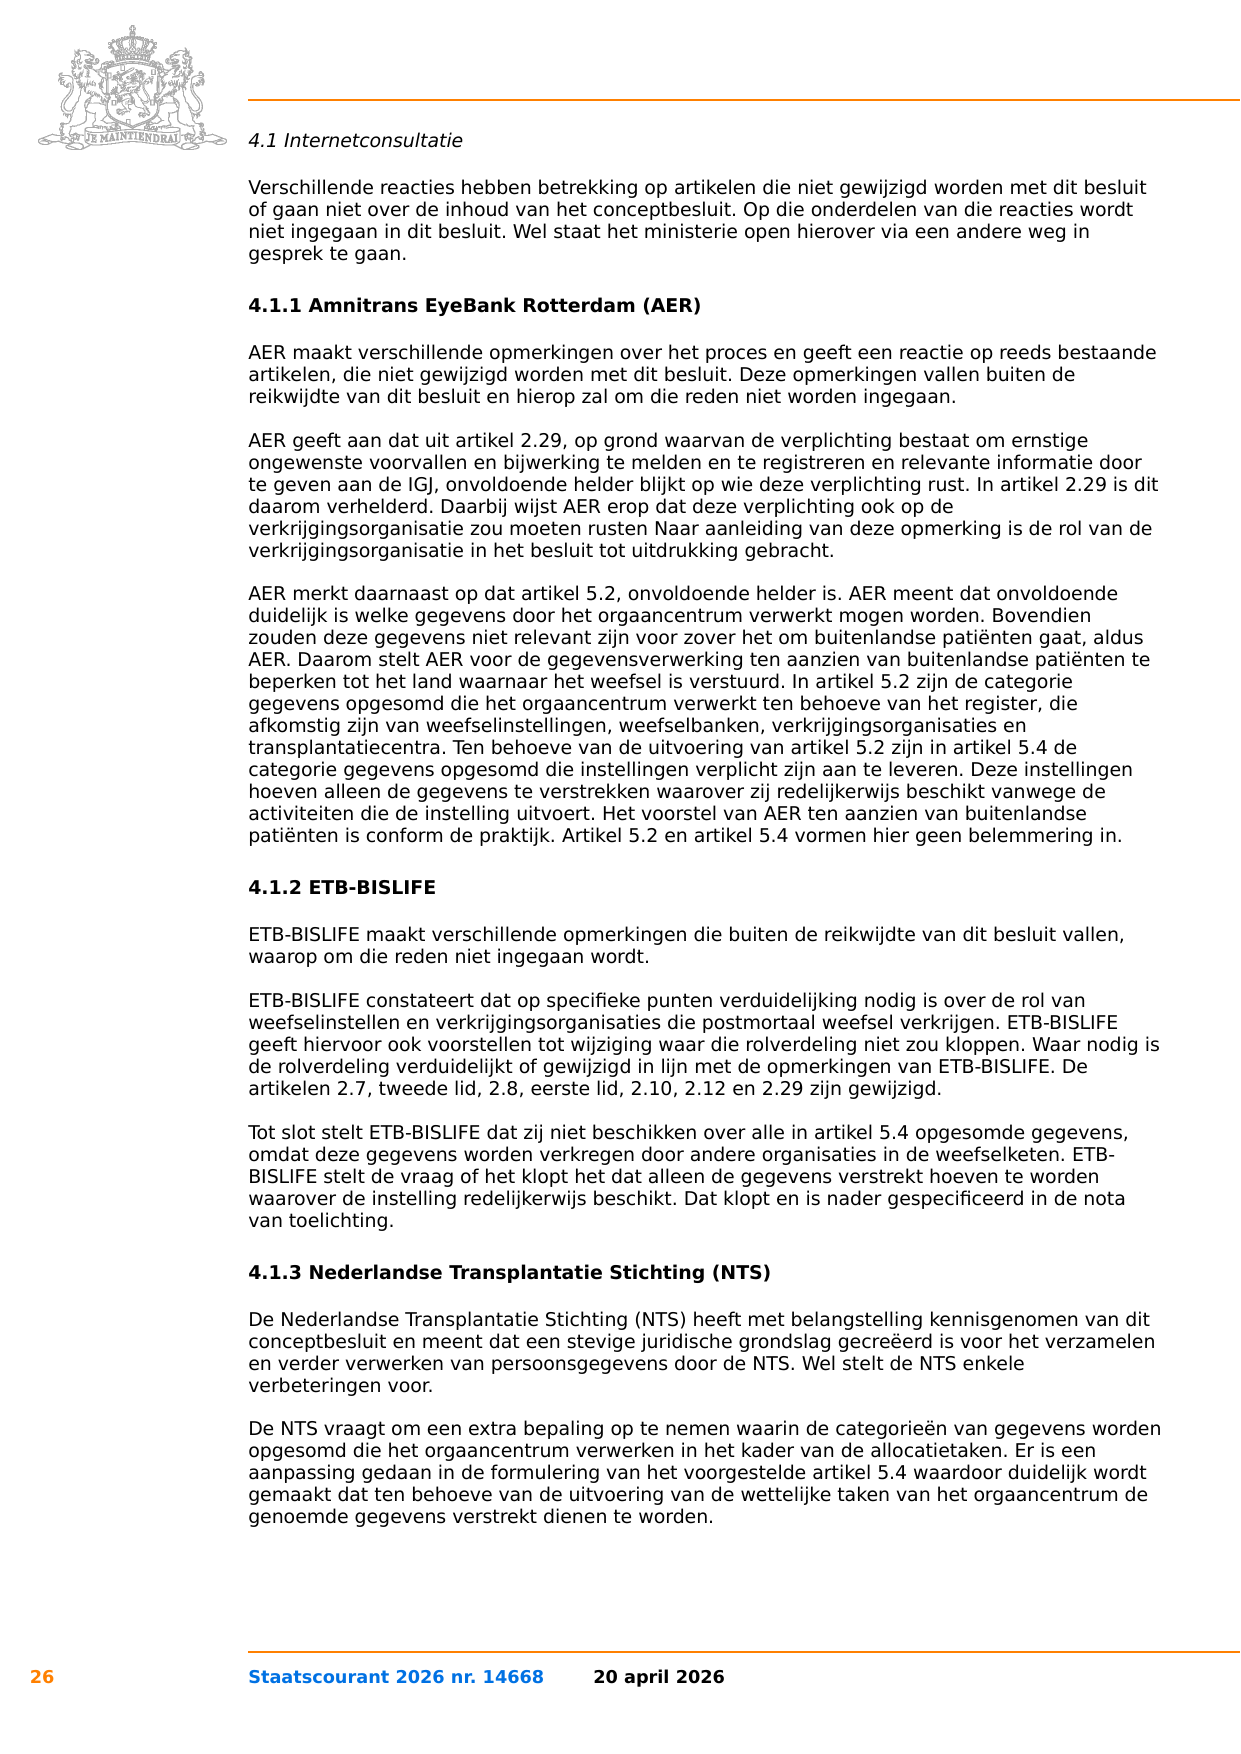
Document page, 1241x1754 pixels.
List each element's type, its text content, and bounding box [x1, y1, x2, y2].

subtitle 4.1.1 Amnitrans EyeBank Rotterdam (AER) [248, 295, 1163, 317]
subtitle 4.1 Internetconsultatie [248, 130, 1163, 152]
text De NTS vraagt om een extra bepaling op te nemen waarin de categorieën van gegevens worden opgesomd die het orgaancentrum verwerken in het kader van de allocatietaken. Er is een aanpassing gedaan in de formulering van het voorgestelde artikel 5.4 waardoor duidelijk wordt gemaakt dat ten behoeve van de uitvoering van de wettelijke taken van het orgaancentrum de genoemde gegevens verstrekt dienen te worden. [248, 1418, 1163, 1528]
text ETB-BISLIFE constateert dat op specifieke punten verduidelijking nodig is over de rol van weefselinstellen en verkrijgingsorganisaties die postmortaal weefsel verkrijgen. ETB-BISLIFE geeft hiervoor ook voorstellen tot wijziging waar die rolverdeling niet zou kloppen. Waar nodig is de rolverdeling verduidelijkt of gewijzigd in lijn met de opmerkingen van ETB-BISLIFE. De artikelen 2.7, tweede lid, 2.8, eerste lid, 2.10, 2.12 en 2.29 zijn gewijzigd. [248, 990, 1163, 1100]
text AER maakt verschillende opmerkingen over het proces en geeft een reactie op reeds bestaande artikelen, die niet gewijzigd worden met dit besluit. Deze opmerkingen vallen buiten de reikwijdte van dit besluit en hierop zal om die reden niet worden ingegaan. [248, 342, 1163, 408]
text AER merkt daarnaast op dat artikel 5.2, onvoldoende helder is. AER meent dat onvoldoende duidelijk is welke gegevens door het orgaancentrum verwerkt mogen worden. Bovendien zouden deze gegevens niet relevant zijn voor zover het om buitenlandse patiënten gaat, aldus AER. Daarom stelt AER voor de gegevensverwerking ten aanzien van buitenlandse patiënten te beperken tot het land waarnaar het weefsel is verstuurd. In artikel 5.2 zijn de categorie gegevens opgesomd die het orgaancentrum verwerkt ten behoeve van het register, die afkomstig zijn van weefselinstellingen, weefselbanken, verkrijgingsorganisaties en transplantatiecentra. Ten behoeve van de uitvoering van artikel 5.2 zijn in artikel 5.4 de categorie gegevens opgesomd die instellingen verplicht zijn aan te leveren. Deze instellingen hoeven alleen de gegevens te verstrekken waarover zij redelijkerwijs beschikt vanwege de activiteiten die de instelling uitvoert. Het voorstel van AER ten aanzien van buitenlandse patiënten is conform de praktijk. Artikel 5.2 en artikel 5.4 vormen hier geen belemmering in. [248, 583, 1163, 847]
text AER geeft aan dat uit artikel 2.29, op grond waarvan de verplichting bestaat om ernstige ongewenste voorvallen en bijwerking te melden en te registreren en relevante informatie door te geven aan de IGJ, onvoldoende helder blijkt op wie deze verplichting rust. In artikel 2.29 is dit daarom verhelderd. Daarbij wijst AER erop dat deze verplichting ook op de verkrijgingsorganisatie zou moeten rusten Naar aanleiding van deze opmerking is de rol van de verkrijgingsorganisatie in het besluit tot uitdrukking gebracht. [248, 429, 1163, 561]
text De Nederlandse Transplantatie Stichting (NTS) heeft met belangstelling kennisgenomen van dit conceptbesluit en meent dat een stevige juridische grondslag gecreëerd is voor het verzamelen en verder verwerken van persoonsgegevens door de NTS. Wel stelt de NTS enkele verbeteringen voor. [248, 1308, 1163, 1396]
text Tot slot stelt ETB-BISLIFE dat zij niet beschikken over alle in artikel 5.4 opgesomde gegevens, omdat deze gegevens worden verkregen door andere organisaties in de weefselketen. ETB-BISLIFE stelt de vraag of het klopt het dat alleen de gegevens verstrekt hoeven te worden waarover de instelling redelijkerwijs beschikt. Dat klopt en is nader gespecificeerd in de nota van toelichting. [248, 1122, 1163, 1232]
subtitle 4.1.3 Nederlandse Transplantatie Stichting (NTS) [248, 1262, 1163, 1283]
text Verschillende reacties hebben betrekking op artikelen die niet gewijzigd worden met dit besluit of gaan niet over de inhoud van het conceptbesluit. Op die onderdelen van die reacties wordt niet ingegaan in dit besluit. Wel staat het ministerie open hierover via een andere weg in gesprek te gaan. [248, 177, 1163, 265]
subtitle 4.1.2 ETB-BISLIFE [248, 877, 1163, 899]
picture [38, 25, 227, 150]
text ETB-BISLIFE maakt verschillende opmerkingen die buiten de reikwijdte van dit besluit vallen, waarop om die reden niet ingegaan wordt. [248, 924, 1163, 968]
